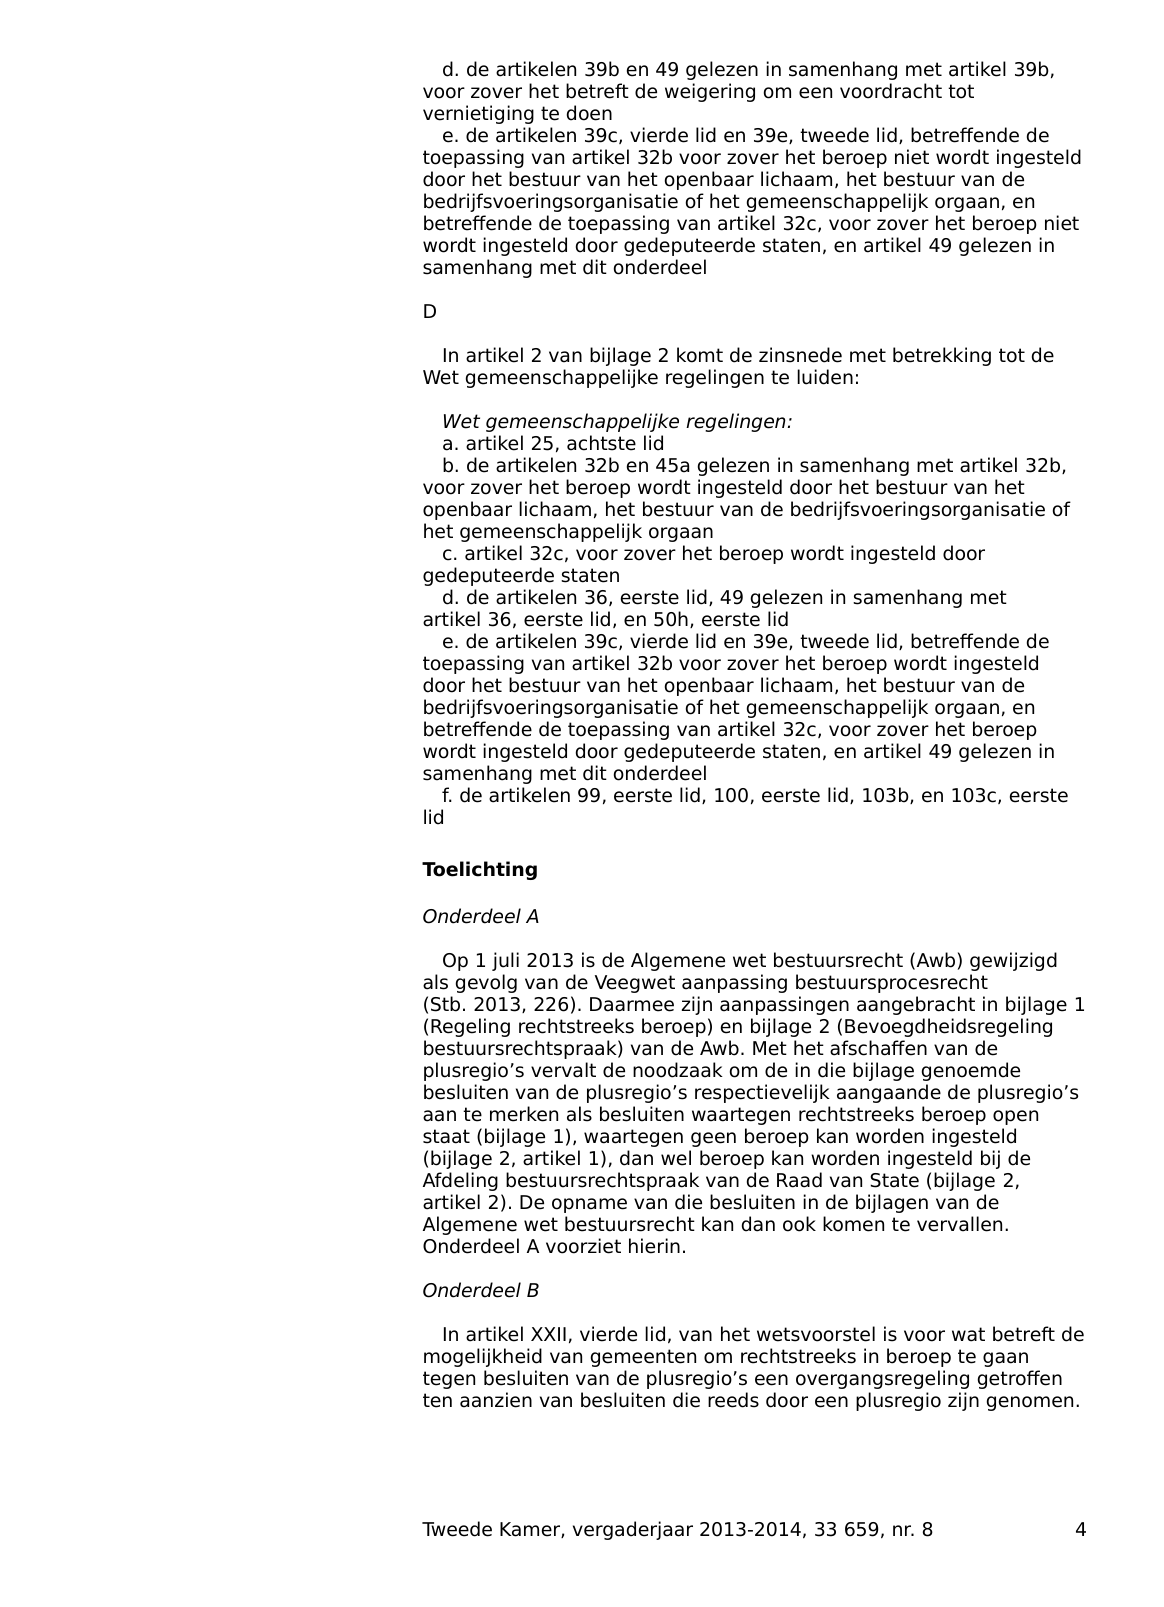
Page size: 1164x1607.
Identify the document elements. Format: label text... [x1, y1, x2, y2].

text Op 1 juli 2013 is de Algemene wet bestuursrecht (Awb) gewijzigd als gevolg van de Veegwet aanpassing bestuursprocesrecht (Stb. 2013, 226). Daarmee zijn aanpassingen aangebracht in bijlage 1 (Regeling rechtstreeks beroep) en bijlage 2 (Bevoegdheidsregeling bestuursrechtspraak) van de Awb. Met het afschaffen van de plusregio’s vervalt de noodzaak om de in die bijlage genoemde besluiten van de plusregio’s respectievelijk aangaande de plusregio’s aan te merken als besluiten waartegen rechtstreeks beroep open staat (bijlage 1), waartegen geen beroep kan worden ingesteld (bijlage 2, artikel 1), dan wel beroep kan worden ingesteld bij de Afdeling bestuursrechtspraak van de Raad van State (bijlage 2, artikel 2). De opname van die besluiten in de bijlagen van de Algemene wet bestuursrecht kan dan ook komen te vervallen. Onderdeel A voorziet hierin. [422, 950, 1087, 1258]
text f. de artikelen 99, eerste lid, 100, eerste lid, 103b, en 103c, eerste lid [422, 785, 1087, 829]
subtitle Onderdeel B [422, 1280, 1087, 1302]
text a. artikel 25, achtste lid [422, 433, 1087, 455]
text e. de artikelen 39c, vierde lid en 39e, tweede lid, betreffende de toepassing van artikel 32b voor zover het beroep wordt ingesteld door het bestuur van het openbaar lichaam, het bestuur van de bedrijfsvoeringsorganisatie of het gemeenschappelijk orgaan, en betreffende de toepassing van artikel 32c, voor zover het beroep wordt ingesteld door gedeputeerde staten, en artikel 49 gelezen in samenhang met dit onderdeel [422, 631, 1087, 785]
text c. artikel 32c, voor zover het beroep wordt ingesteld door gedeputeerde staten [422, 543, 1087, 587]
text d. de artikelen 36, eerste lid, 49 gelezen in samenhang met artikel 36, eerste lid, en 50h, eerste lid [422, 587, 1087, 631]
text Wet gemeenschappelijke regelingen: [422, 411, 1087, 433]
text d. de artikelen 39b en 49 gelezen in samenhang met artikel 39b, voor zover het betreft de weigering om een voordracht tot vernietiging te doen [422, 59, 1087, 125]
text In artikel XXII, vierde lid, van het wetsvoorstel is voor wat betreft de mogelijkheid van gemeenten om rechtstreeks in beroep te gaan tegen besluiten van de plusregio’s een overgangsregeling getroffen ten aanzien van besluiten die reeds door een plusregio zijn genomen. [422, 1324, 1087, 1412]
subtitle Onderdeel A [422, 906, 1087, 928]
subtitle Toelichting [422, 859, 1087, 881]
text b. de artikelen 32b en 45a gelezen in samenhang met artikel 32b, voor zover het beroep wordt ingesteld door het bestuur van het openbaar lichaam, het bestuur van de bedrijfsvoeringsorganisatie of het gemeenschappelijk orgaan [422, 455, 1087, 543]
text In artikel 2 van bijlage 2 komt de zinsnede met betrekking tot de Wet gemeenschappelijke regelingen te luiden: [422, 345, 1087, 389]
text e. de artikelen 39c, vierde lid en 39e, tweede lid, betreffende de toepassing van artikel 32b voor zover het beroep niet wordt ingesteld door het bestuur van het openbaar lichaam, het bestuur van de bedrijfsvoeringsorganisatie of het gemeenschappelijk orgaan, en betreffende de toepassing van artikel 32c, voor zover het beroep niet wordt ingesteld door gedeputeerde staten, en artikel 49 gelezen in samenhang met dit onderdeel [422, 125, 1087, 279]
subtitle D [422, 301, 1087, 323]
